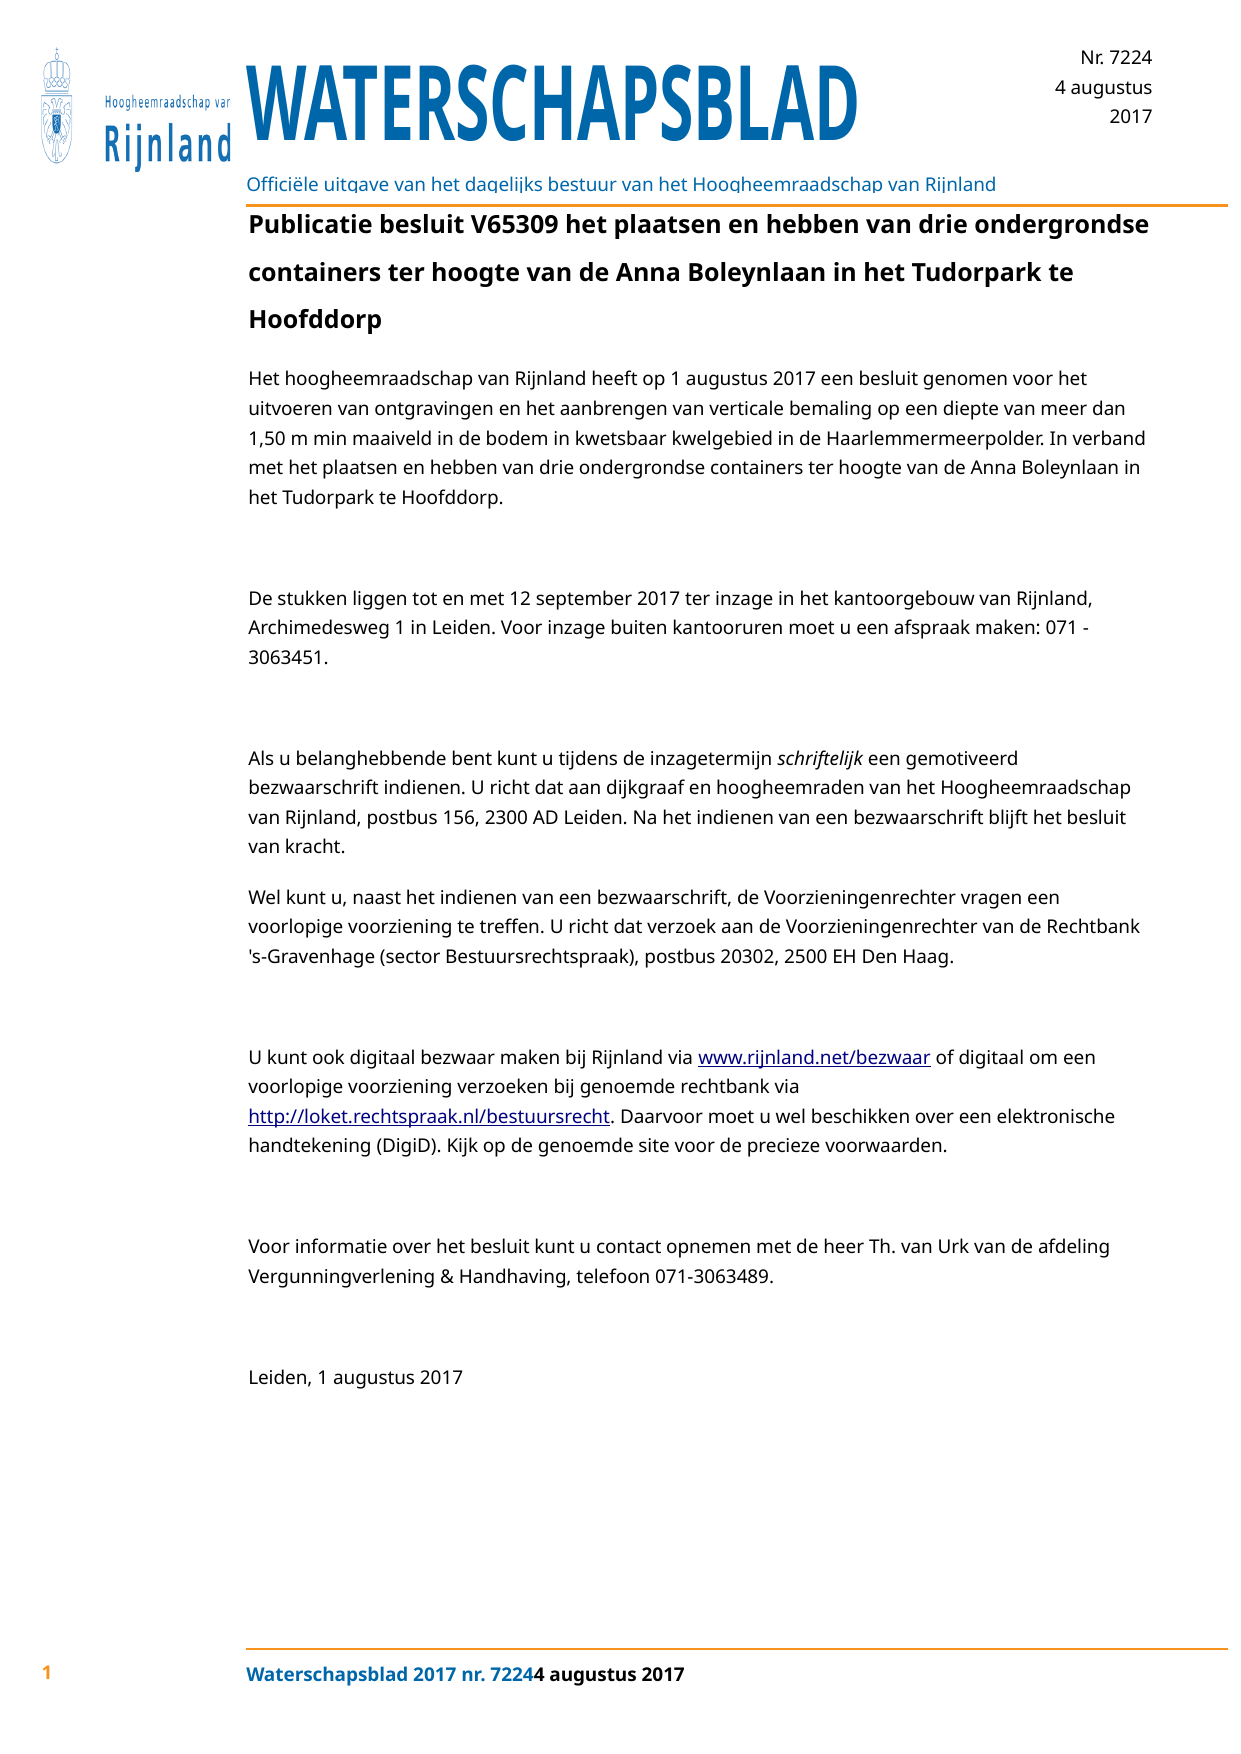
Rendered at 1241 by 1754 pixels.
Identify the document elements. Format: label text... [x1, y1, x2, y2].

text Voor informatie over het besluit kunt u contact opnemen met de heer Th. van Urk van de afdeling Vergunningverlening & Handhaving, telefoon 071-3063489. [248, 1233, 1152, 1289]
text Leiden, 1 augustus 2017 [248, 1364, 1152, 1389]
text Het hoogheemraadschap van Rijnland heeft op 1 augustus 2017 een besluit genomen voor het uitvoeren van ontgravingen en het aanbrengen van verticale bemaling op een diepte van meer dan 1,50 m min maaiveld in de bodem in kwetsbaar kwelgebied in de Haarlemmermeerpolder. In verband met het plaatsen en hebben van drie ondergrondse containers ter hoogte van de Anna Boleynlaan in het Tudorpark te Hoofddorp. [248, 366, 1152, 509]
picture [41, 47, 231, 172]
text Wel kunt u, naast het indienen van een bezwaarschrift, de Voorzieningenrechter vragen een voorlopige voorziening te treffen. U richt dat verzoek aan de Voorzieningenrechter van de Rechtbank 's-Gravenhage (sector Bestuursrechtspraak), postbus 20302, 2500 EH Den Haag. [248, 884, 1152, 969]
text U kunt ook digitaal bezwaar maken bij Rijnland via www.rijnland.net/bezwaar of digitaal om een voorlopige voorziening verzoeken bij genoemde rechtbank via http://loket.rechtspraak.nl/bestuursrecht. Daarvoor moet u wel beschikken over een elektronische handtekening (DigiD). Kijk op de genoemde site voor de precieze voorwaarden. [248, 1044, 1152, 1158]
text De stukken liggen tot en met 12 september 2017 ter inzage in het kantoorgebouw van Rijnland, Archimedesweg 1 in Leiden. Voor inzage buiten kantooruren moet u een afspraak maken: 071 - 3063451. [248, 585, 1152, 669]
text Publicatie besluit V65309 het plaatsen en hebben van drie ondergrondse containers ter hoogte van de Anna Boleynlaan in het Tudorpark te Hoofddorp [248, 207, 1152, 336]
text Als u belanghebbende bent kunt u tijdens de inzagetermijn schriftelijk een gemotiveerd bezwaarschrift indienen. U richt dat aan dijkgraaf en hoogheemraden van het Hoogheemraadschap van Rijnland, postbus 156, 2300 AD Leiden. Na het indienen van een bezwaarschrift blijft het besluit van kracht. [248, 745, 1152, 859]
